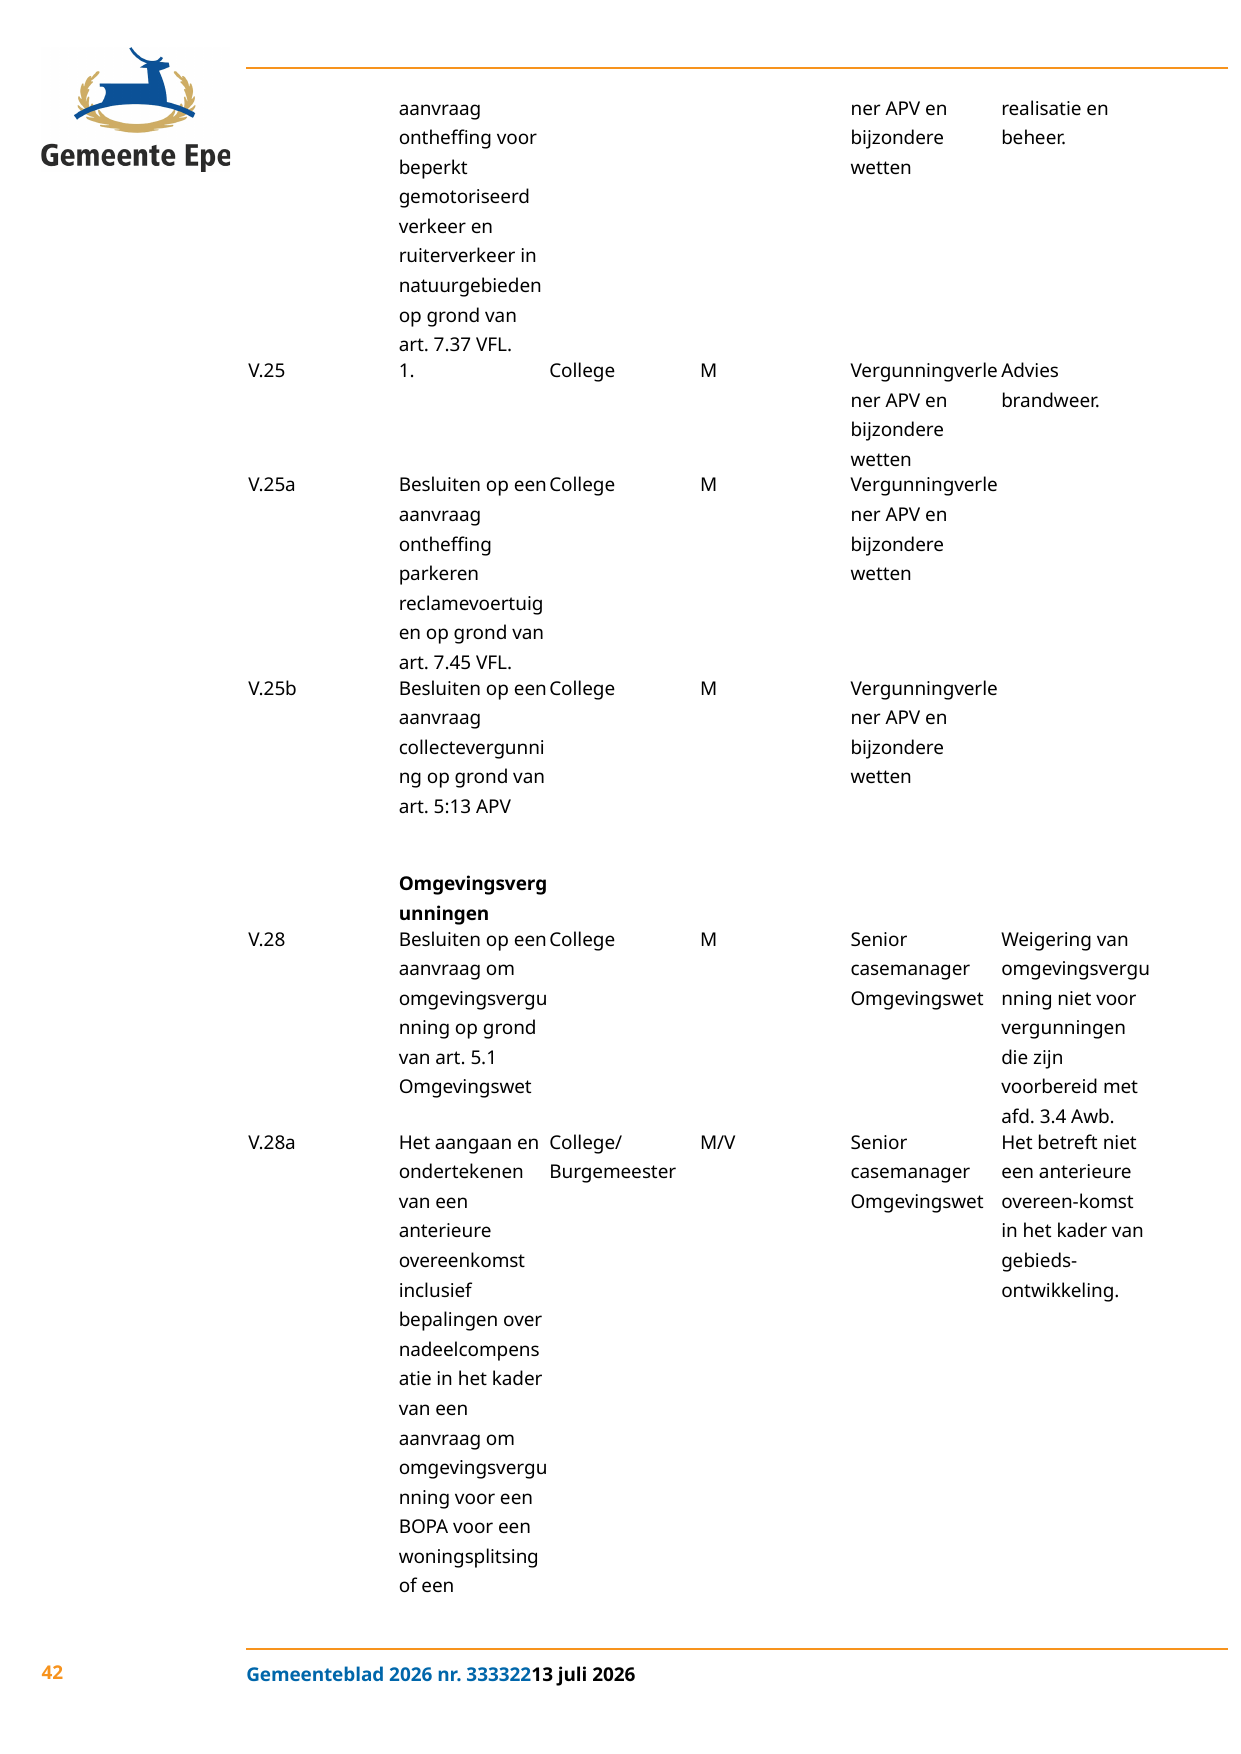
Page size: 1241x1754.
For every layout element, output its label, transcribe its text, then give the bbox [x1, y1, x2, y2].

table_cell Besluiten op een aanvraag om omgevingsvergunning op grond van art. 5.1 Omgevingswet [399, 926, 549, 1129]
table_cell [399, 357, 549, 472]
table_cell V.25b [248, 675, 398, 819]
table_cell aanvraag ontheffing voor beperkt gemotoriseerd verkeer en ruiterverkeer in natuurgebieden op grond van art. 7.37 VFL. [399, 95, 549, 357]
table_cell Vergunningverlener APV en bijzondere wetten [850, 675, 1001, 819]
table_cell [1001, 845, 1152, 870]
table_cell [549, 870, 700, 926]
table_cell M [700, 926, 850, 1129]
picture [41, 47, 231, 172]
table_cell Omgevingsvergunningen [399, 870, 549, 926]
table_cell College [549, 675, 700, 819]
table_cell [248, 819, 398, 845]
table_cell [549, 845, 700, 870]
table_cell M [700, 675, 850, 819]
table_cell [248, 845, 398, 870]
table_cell Vergunningverlener APV en bijzondere wetten [850, 472, 1001, 675]
table_cell College [549, 357, 700, 472]
table_cell realisatie en beheer. [1001, 95, 1152, 357]
table_cell V.25a [248, 472, 398, 675]
table_cell [399, 845, 549, 870]
table_cell M [700, 357, 850, 472]
table_cell [700, 95, 850, 357]
table_cell [1001, 870, 1152, 926]
table_cell College/Burgemeester [549, 1129, 700, 1598]
table_cell [549, 819, 700, 845]
table_cell Weigering van omgevingsvergunning niet voor vergunningen die zijn voorbereid met afd. 3.4 Awb. [1001, 926, 1152, 1129]
table_cell [850, 870, 1001, 926]
table_cell Het betreft niet een anterieure overeen-komst in het kader van gebieds-ontwikkeling. [1001, 1129, 1152, 1598]
table_cell [850, 819, 1001, 845]
table_cell [850, 845, 1001, 870]
table_cell [248, 870, 398, 926]
table_cell M [700, 472, 850, 675]
table_cell [549, 95, 700, 357]
table_cell Vergunningverlener APV en bijzondere wetten [850, 357, 1001, 472]
table_cell [700, 819, 850, 845]
table_cell [1001, 675, 1152, 819]
table_cell Het aangaan en ondertekenen van een anterieure overeenkomst inclusief bepalingen over nadeelcompensatie in het kader van een aanvraag om omgevingsvergunning voor een BOPA voor een woningsplitsing of een [399, 1129, 549, 1598]
table_cell [1001, 472, 1152, 675]
table_cell [700, 870, 850, 926]
table_cell V.28 [248, 926, 398, 1129]
table_cell Senior casemanager Omgevingswet [850, 1129, 1001, 1598]
table_cell [700, 845, 850, 870]
table_cell [1001, 819, 1152, 845]
table_cell Senior casemanager Omgevingswet [850, 926, 1001, 1129]
table_cell M/V [700, 1129, 850, 1598]
table_cell V.25 [248, 357, 398, 472]
table_cell ner APV en bijzondere wetten [850, 95, 1001, 357]
table_cell Besluiten op een aanvraag ontheffing parkeren reclamevoertuigen op grond van art. 7.45 VFL. [399, 472, 549, 675]
table_cell [399, 819, 549, 845]
table_cell Besluiten op een aanvraag collectevergunning op grond van art. 5:13 APV [399, 675, 549, 819]
table_cell Advies brandweer. [1001, 357, 1152, 472]
table_cell College [549, 926, 700, 1129]
table_cell College [549, 472, 700, 675]
table_cell V.28a [248, 1129, 398, 1598]
table_cell [248, 95, 398, 357]
